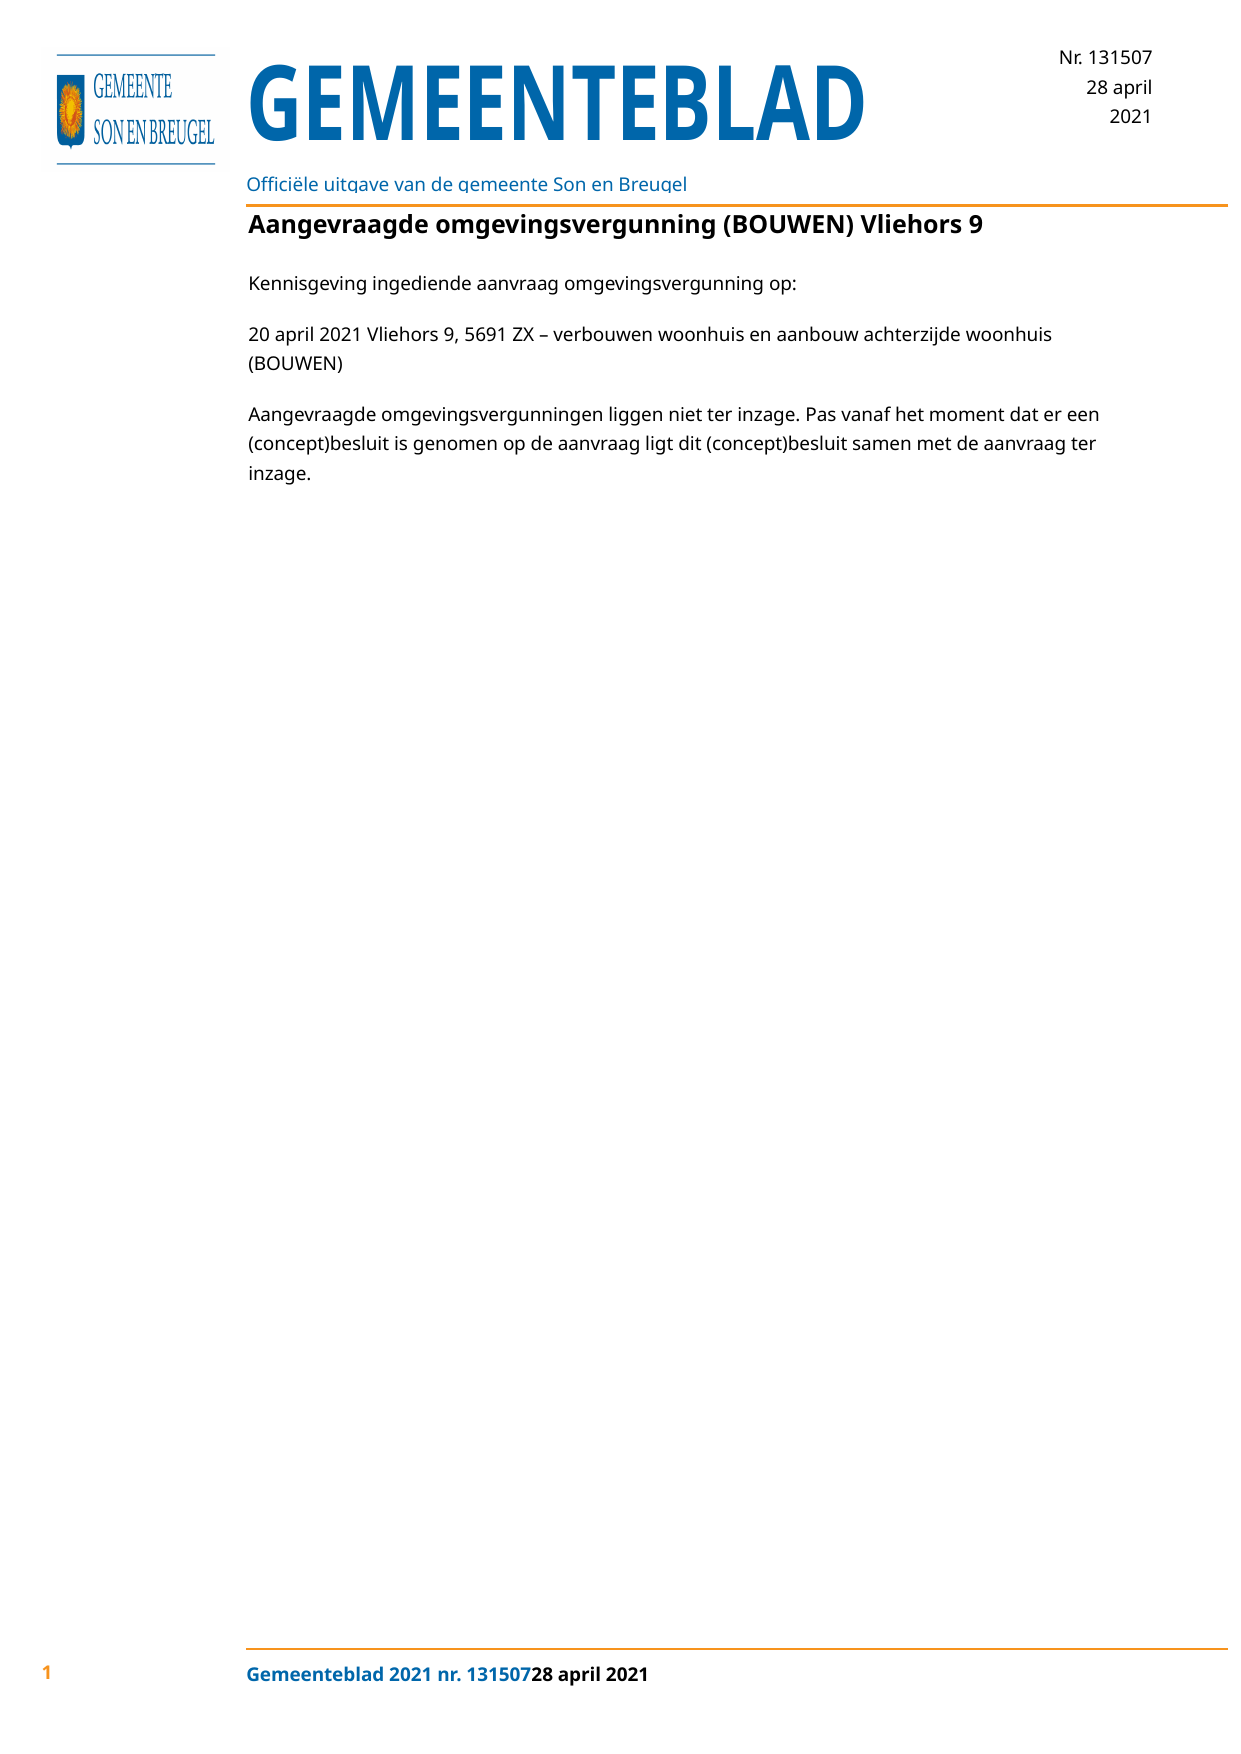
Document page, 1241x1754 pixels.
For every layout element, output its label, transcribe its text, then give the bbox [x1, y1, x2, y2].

text 20 april 2021 Vliehors 9, 5691 ZX – verbouwen woonhuis en aanbouw achterzijde woonhuis (BOUWEN) [248, 321, 1152, 376]
text Aangevraagde omgevingsvergunning (BOUWEN) Vliehors 9 [248, 207, 1152, 241]
text Kennisgeving ingediende aanvraag omgevingsvergunning op: [248, 270, 1152, 296]
picture [41, 47, 231, 172]
text Aangevraagde omgevingsvergunningen liggen niet ter inzage. Pas vanaf het moment dat er een (concept)besluit is genomen op de aanvraag ligt dit (concept)besluit samen met de aanvraag ter inzage. [248, 401, 1152, 486]
